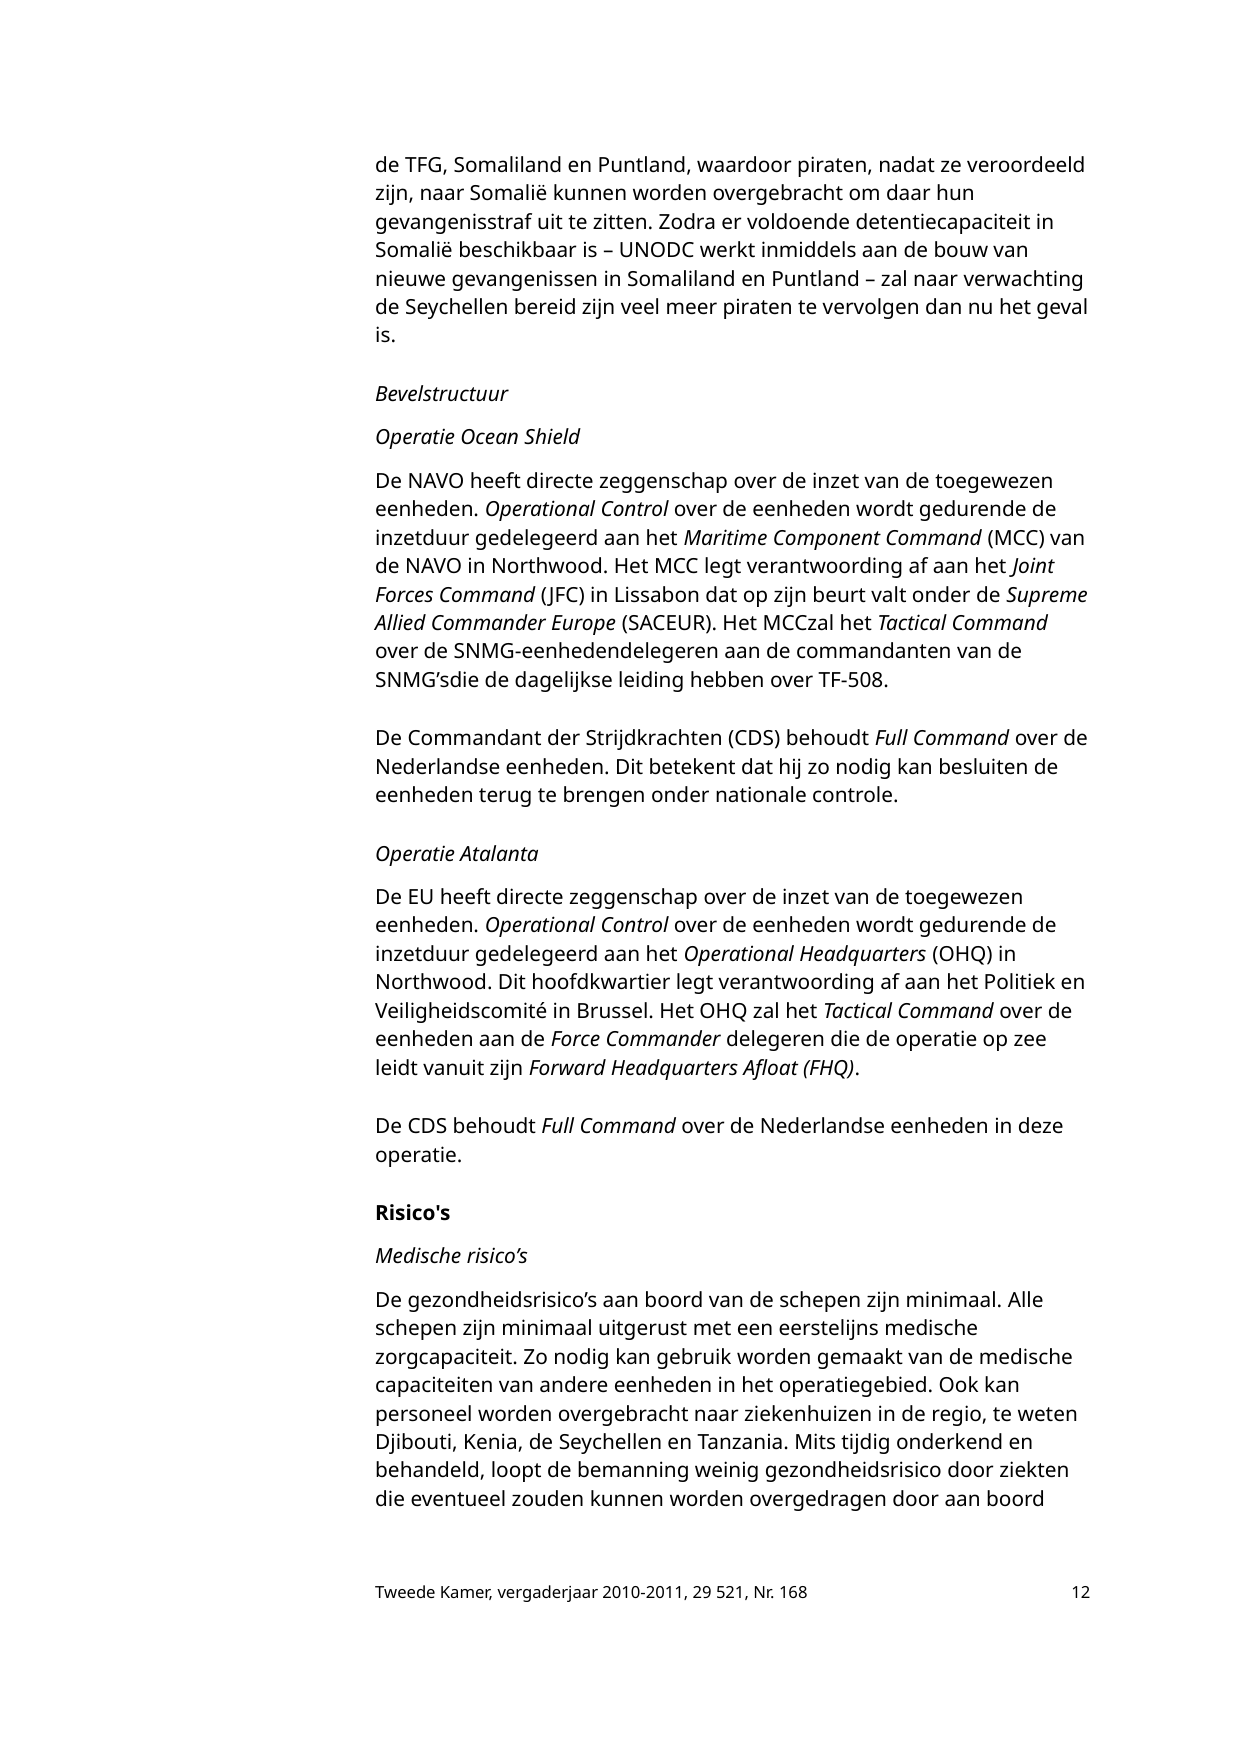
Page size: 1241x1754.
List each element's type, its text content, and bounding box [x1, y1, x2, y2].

text Bevelstructuur [375, 379, 1090, 407]
text Operatie Ocean Shield [375, 422, 1090, 451]
text De Commandant der Strijdkrachten (CDS) behoudt Full Command over de Nederlandse eenheden. Dit betekent dat hij zo nodig kan besluiten de eenheden terug te brengen onder nationale controle. [375, 723, 1090, 809]
text Risico's [375, 1198, 1090, 1227]
text De EU heeft directe zeggenschap over de inzet van de toegewezen eenheden. Operational Control over de eenheden wordt gedurende de inzetduur gedelegeerd aan het Operational Headquarters (OHQ) in Northwood. Dit hoofdkwartier legt verantwoording af aan het Politiek en Veiligheidscomité in Brussel. Het OHQ zal het Tactical Command over de eenheden aan de Force Commander delegeren die de operatie op zee leidt vanuit zijn Forward Headquarters Afloat (FHQ). [375, 882, 1090, 1081]
text Medische risico’s [375, 1242, 1090, 1270]
text de TFG, Somaliland en Puntland, waardoor piraten, nadat ze veroordeeld zijn, naar Somalië kunnen worden overgebracht om daar hun gevangenisstraf uit te zitten. Zodra er voldoende detentiecapaciteit in Somalië beschikbaar is – UNODC werkt inmiddels aan de bouw van nieuwe gevangenissen in Somaliland en Puntland – zal naar verwachting de Seychellen bereid zijn veel meer piraten te vervolgen dan nu het geval is. [375, 150, 1090, 349]
text De CDS behoudt Full Command over de Nederlandse eenheden in deze operatie. [375, 1111, 1090, 1168]
text De NAVO heeft directe zeggenschap over de inzet van de toegewezen eenheden. Operational Control over de eenheden wordt gedurende de inzetduur gedelegeerd aan het Maritime Component Command (MCC) van de NAVO in Northwood. Het MCC legt verantwoording af aan het Joint Forces Command (JFC) in Lissabon dat op zijn beurt valt onder de Supreme Allied Commander Europe (SACEUR). Het MCCzal het Tactical Command over de SNMG-eenhedendelegeren aan de commandanten van de SNMG’sdie de dagelijkse leiding hebben over TF-508. [375, 466, 1090, 693]
text De gezondheidsrisico’s aan boord van de schepen zijn minimaal. Alle schepen zijn minimaal uitgerust met een eerstelijns medische zorgcapaciteit. Zo nodig kan gebruik worden gemaakt van de medische capaciteiten van andere eenheden in het operatiegebied. Ook kan personeel worden overgebracht naar ziekenhuizen in de regio, te weten Djibouti, Kenia, de Seychellen en Tanzania. Mits tijdig onderkend en behandeld, loopt de bemanning weinig gezondheidsrisico door ziekten die eventueel zouden kunnen worden overgedragen door aan boord [375, 1285, 1090, 1512]
text Operatie Atalanta [375, 839, 1090, 867]
